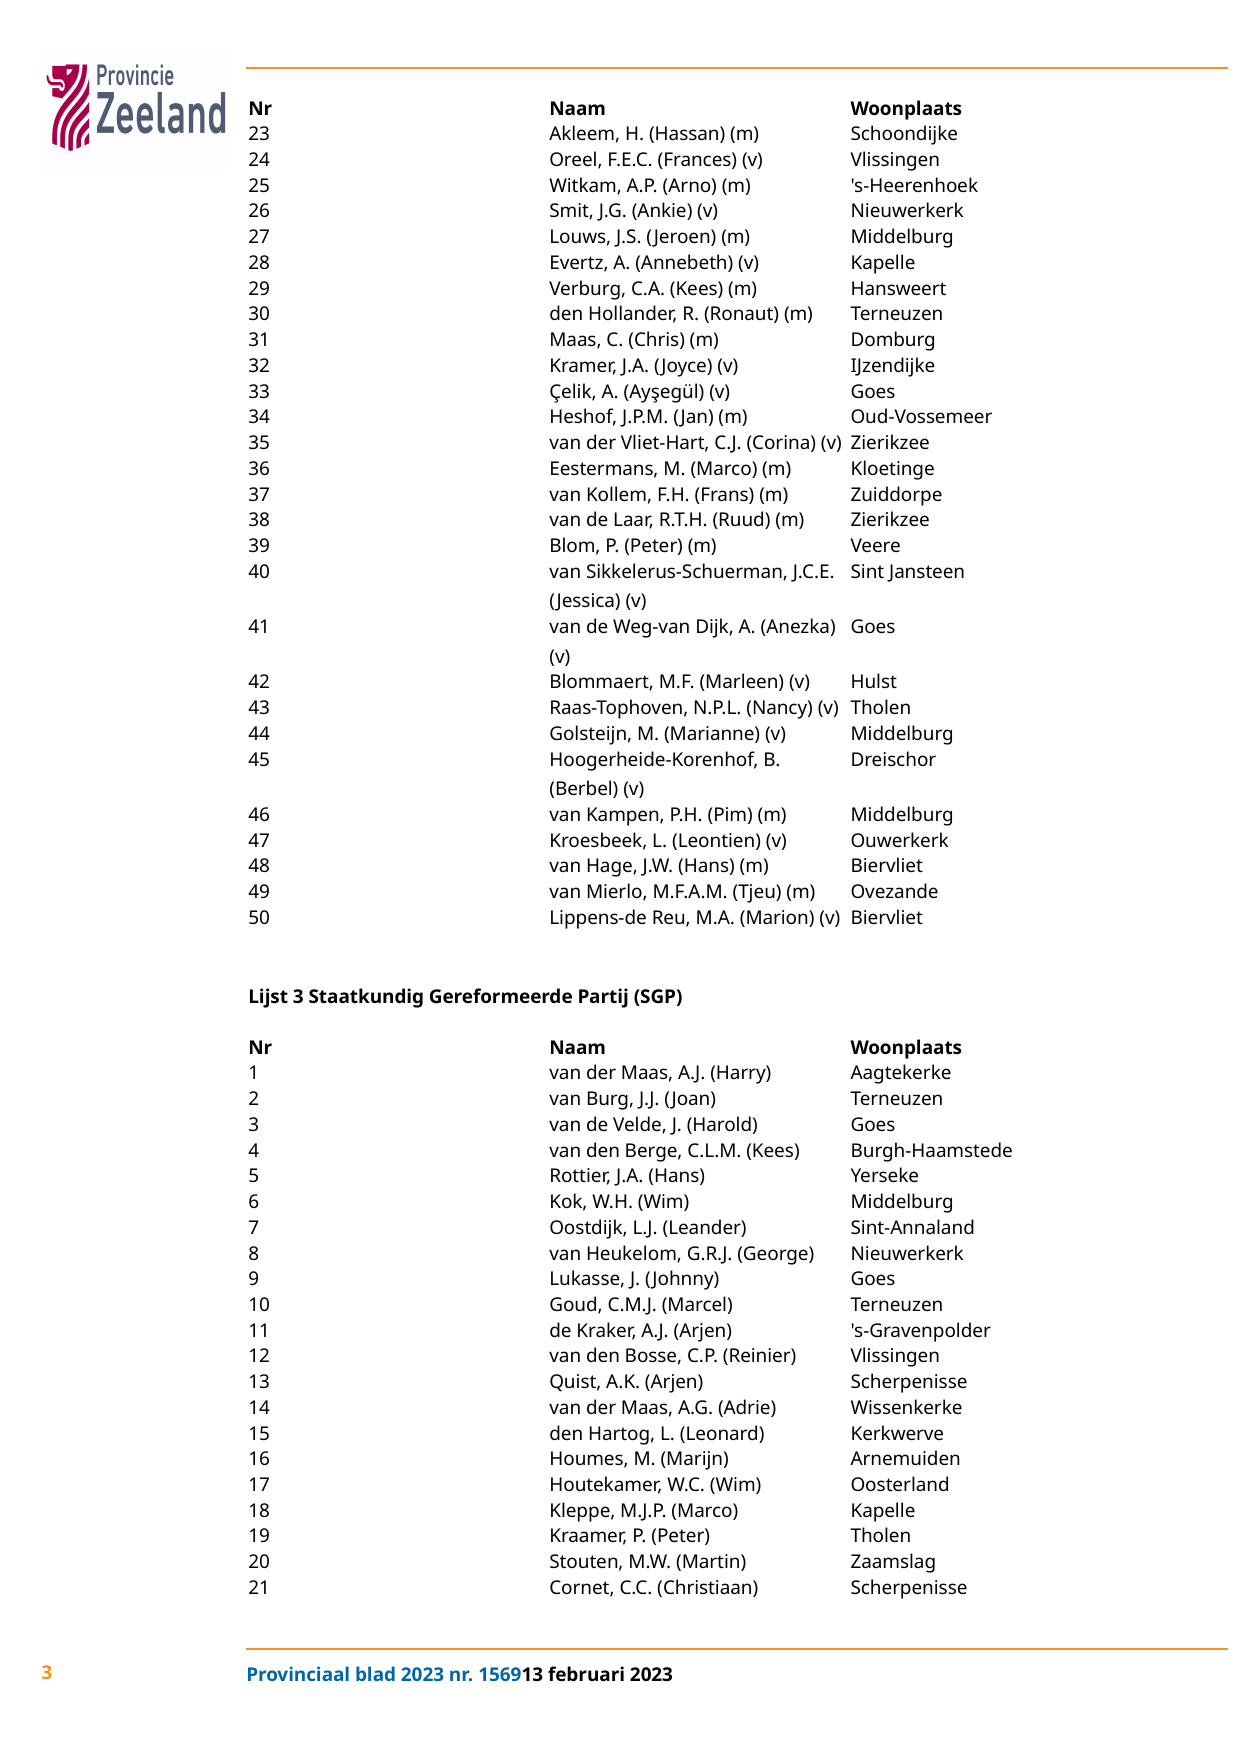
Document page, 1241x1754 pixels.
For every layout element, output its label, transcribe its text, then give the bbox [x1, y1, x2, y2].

table_cell Kloetinge [850, 455, 1152, 481]
table_cell 37 [248, 481, 549, 506]
table_cell Lukasse, J. (Johnny) [549, 1265, 850, 1291]
table_cell 25 [248, 172, 549, 198]
table_cell Vlissingen [850, 146, 1152, 172]
table_cell van der Vliet-Hart, C.J. (Corina) (v) [549, 429, 850, 455]
table_cell Ouwerkerk [850, 827, 1152, 852]
table_cell Heshof, J.P.M. (Jan) (m) [549, 404, 850, 429]
table_cell Eestermans, M. (Marco) (m) [549, 455, 850, 481]
table_cell van de Velde, J. (Harold) [549, 1111, 850, 1137]
table_cell de Kraker, A.J. (Arjen) [549, 1317, 850, 1343]
table_cell Goes [850, 378, 1152, 403]
table_cell Kroesbeek, L. (Leontien) (v) [549, 827, 850, 852]
table_cell 30 [248, 301, 549, 326]
table_cell 15 [248, 1420, 549, 1446]
table_cell van Kollem, F.H. (Frans) (m) [549, 481, 850, 506]
table_cell Nieuwerkerk [850, 1240, 1152, 1265]
table_cell 48 [248, 853, 549, 878]
table_cell 12 [248, 1343, 549, 1368]
table_cell 31 [248, 326, 549, 352]
table_cell Stouten, M.W. (Martin) [549, 1549, 850, 1574]
table_cell 34 [248, 404, 549, 429]
table_cell 46 [248, 801, 549, 827]
table_header Woonplaats [850, 95, 1152, 121]
table_cell Blommaert, M.F. (Marleen) (v) [549, 669, 850, 694]
table_cell Goes [850, 1111, 1152, 1137]
table_cell IJzendijke [850, 352, 1152, 378]
table_cell Blom, P. (Peter) (m) [549, 532, 850, 558]
table_cell Veere [850, 532, 1152, 558]
table_cell Witkam, A.P. (Arno) (m) [549, 172, 850, 198]
table_cell Kraamer, P. (Peter) [549, 1523, 850, 1548]
table_cell 's-Gravenpolder [850, 1317, 1152, 1343]
table_cell 49 [248, 878, 549, 904]
table_cell Zierikzee [850, 506, 1152, 532]
table_cell Biervliet [850, 853, 1152, 878]
table_cell Terneuzen [850, 301, 1152, 326]
table_cell Tholen [850, 1523, 1152, 1548]
table_cell 4 [248, 1137, 549, 1162]
table_cell Terneuzen [850, 1085, 1152, 1111]
table_cell Biervliet [850, 904, 1152, 930]
table_cell Verburg, C.A. (Kees) (m) [549, 275, 850, 301]
table_cell van de Weg-van Dijk, A. (Anezka) (v) [549, 613, 850, 668]
table_cell van Hage, J.W. (Hans) (m) [549, 853, 850, 878]
table_cell 11 [248, 1317, 549, 1343]
table_cell Kleppe, M.J.P. (Marco) [549, 1497, 850, 1523]
table_cell den Hartog, L. (Leonard) [549, 1420, 850, 1446]
table_cell Middelburg [850, 1188, 1152, 1214]
table_cell 42 [248, 669, 549, 694]
table_cell 5 [248, 1163, 549, 1188]
table_cell Golsteijn, M. (Marianne) (v) [549, 720, 850, 746]
table_cell 18 [248, 1497, 549, 1523]
table_cell Sint Jansteen [850, 558, 1152, 613]
table_cell Zuiddorpe [850, 481, 1152, 506]
table_cell Sint-Annaland [850, 1214, 1152, 1240]
table_cell Scherpenisse [850, 1368, 1152, 1394]
table_header Nr [248, 95, 549, 121]
table_cell Kerkwerve [850, 1420, 1152, 1446]
table_cell Scherpenisse [850, 1574, 1152, 1600]
table_cell 40 [248, 558, 549, 613]
picture [41, 47, 231, 172]
table_cell Houmes, M. (Marijn) [549, 1446, 850, 1471]
table_cell Kapelle [850, 249, 1152, 275]
table_cell 7 [248, 1214, 549, 1240]
table_cell den Hollander, R. (Ronaut) (m) [549, 301, 850, 326]
table_cell 29 [248, 275, 549, 301]
table_cell van Mierlo, M.F.A.M. (Tjeu) (m) [549, 878, 850, 904]
table_cell 13 [248, 1368, 549, 1394]
table_cell 32 [248, 352, 549, 378]
table_cell 36 [248, 455, 549, 481]
table_cell 6 [248, 1188, 549, 1214]
table_cell 45 [248, 746, 549, 801]
table_cell 9 [248, 1265, 549, 1291]
table_cell Domburg [850, 326, 1152, 352]
table_cell Akleem, H. (Hassan) (m) [549, 121, 850, 146]
table_cell 21 [248, 1574, 549, 1600]
table_cell van den Berge, C.L.M. (Kees) [549, 1137, 850, 1162]
table_cell Hansweert [850, 275, 1152, 301]
table_header Nr [248, 1034, 549, 1059]
table_cell Oostdijk, L.J. (Leander) [549, 1214, 850, 1240]
table_cell Kramer, J.A. (Joyce) (v) [549, 352, 850, 378]
table_cell van Burg, J.J. (Joan) [549, 1085, 850, 1111]
table_cell Arnemuiden [850, 1446, 1152, 1471]
table_cell 3 [248, 1111, 549, 1137]
table_cell Rottier, J.A. (Hans) [549, 1163, 850, 1188]
table_cell Hulst [850, 669, 1152, 694]
table_cell Middelburg [850, 801, 1152, 827]
table_cell 41 [248, 613, 549, 668]
table_cell 23 [248, 121, 549, 146]
table_cell 10 [248, 1291, 549, 1317]
table_cell van Sikkelerus-Schuerman, J.C.E. (Jessica) (v) [549, 558, 850, 613]
table_cell 8 [248, 1240, 549, 1265]
table_cell Louws, J.S. (Jeroen) (m) [549, 224, 850, 249]
table_cell Kok, W.H. (Wim) [549, 1188, 850, 1214]
table_cell Lippens-de Reu, M.A. (Marion) (v) [549, 904, 850, 930]
table_header Woonplaats [850, 1034, 1152, 1059]
table_cell Burgh-Haamstede [850, 1137, 1152, 1162]
table_cell 's-Heerenhoek [850, 172, 1152, 198]
table_cell 17 [248, 1471, 549, 1497]
table_cell Kapelle [850, 1497, 1152, 1523]
table_cell 47 [248, 827, 549, 852]
table_cell Zierikzee [850, 429, 1152, 455]
table_cell Oreel, F.E.C. (Frances) (v) [549, 146, 850, 172]
table_cell 19 [248, 1523, 549, 1548]
table_cell van de Laar, R.T.H. (Ruud) (m) [549, 506, 850, 532]
table_cell Evertz, A. (Annebeth) (v) [549, 249, 850, 275]
table_cell Oosterland [850, 1471, 1152, 1497]
table_cell 24 [248, 146, 549, 172]
table_cell Dreischor [850, 746, 1152, 801]
table_cell Terneuzen [850, 1291, 1152, 1317]
table_cell Houtekamer, W.C. (Wim) [549, 1471, 850, 1497]
table_cell Wissenkerke [850, 1394, 1152, 1420]
table_cell 14 [248, 1394, 549, 1420]
table_cell 35 [248, 429, 549, 455]
table_cell Oud-Vossemeer [850, 404, 1152, 429]
table_cell 44 [248, 720, 549, 746]
table_cell Ovezande [850, 878, 1152, 904]
table_cell 43 [248, 694, 549, 720]
table_cell 50 [248, 904, 549, 930]
table_cell 27 [248, 224, 549, 249]
table_cell Hoogerheide-Korenhof, B. (Berbel) (v) [549, 746, 850, 801]
table_cell van der Maas, A.J. (Harry) [549, 1060, 850, 1085]
table_cell 33 [248, 378, 549, 403]
table_header Naam [549, 95, 850, 121]
table_cell Smit, J.G. (Ankie) (v) [549, 198, 850, 223]
table_cell 2 [248, 1085, 549, 1111]
table_cell Maas, C. (Chris) (m) [549, 326, 850, 352]
table_cell Middelburg [850, 224, 1152, 249]
table_cell Yerseke [850, 1163, 1152, 1188]
table_cell 38 [248, 506, 549, 532]
table_cell van den Bosse, C.P. (Reinier) [549, 1343, 850, 1368]
table_cell Goes [850, 1265, 1152, 1291]
table_cell van Kampen, P.H. (Pim) (m) [549, 801, 850, 827]
table_cell Quist, A.K. (Arjen) [549, 1368, 850, 1394]
table_cell Aagtekerke [850, 1060, 1152, 1085]
table_cell van der Maas, A.G. (Adrie) [549, 1394, 850, 1420]
table_cell van Heukelom, G.R.J. (George) [549, 1240, 850, 1265]
table_cell 20 [248, 1549, 549, 1574]
table_cell 16 [248, 1446, 549, 1471]
table_cell Schoondijke [850, 121, 1152, 146]
table_cell Goud, C.M.J. (Marcel) [549, 1291, 850, 1317]
table_cell Nieuwerkerk [850, 198, 1152, 223]
table_cell Tholen [850, 694, 1152, 720]
table_cell Goes [850, 613, 1152, 668]
table_cell Çelik, A. (Ayşegül) (v) [549, 378, 850, 403]
table_header Naam [549, 1034, 850, 1059]
table_cell 1 [248, 1060, 549, 1085]
table_cell 26 [248, 198, 549, 223]
table_cell 39 [248, 532, 549, 558]
table_cell Cornet, C.C. (Christiaan) [549, 1574, 850, 1600]
table_cell Vlissingen [850, 1343, 1152, 1368]
table_cell Raas-Tophoven, N.P.L. (Nancy) (v) [549, 694, 850, 720]
table_cell 28 [248, 249, 549, 275]
text Lijst 3 Staatkundig Gereformeerde Partij (SGP) [248, 983, 1152, 1009]
table_cell Middelburg [850, 720, 1152, 746]
table_cell Zaamslag [850, 1549, 1152, 1574]
